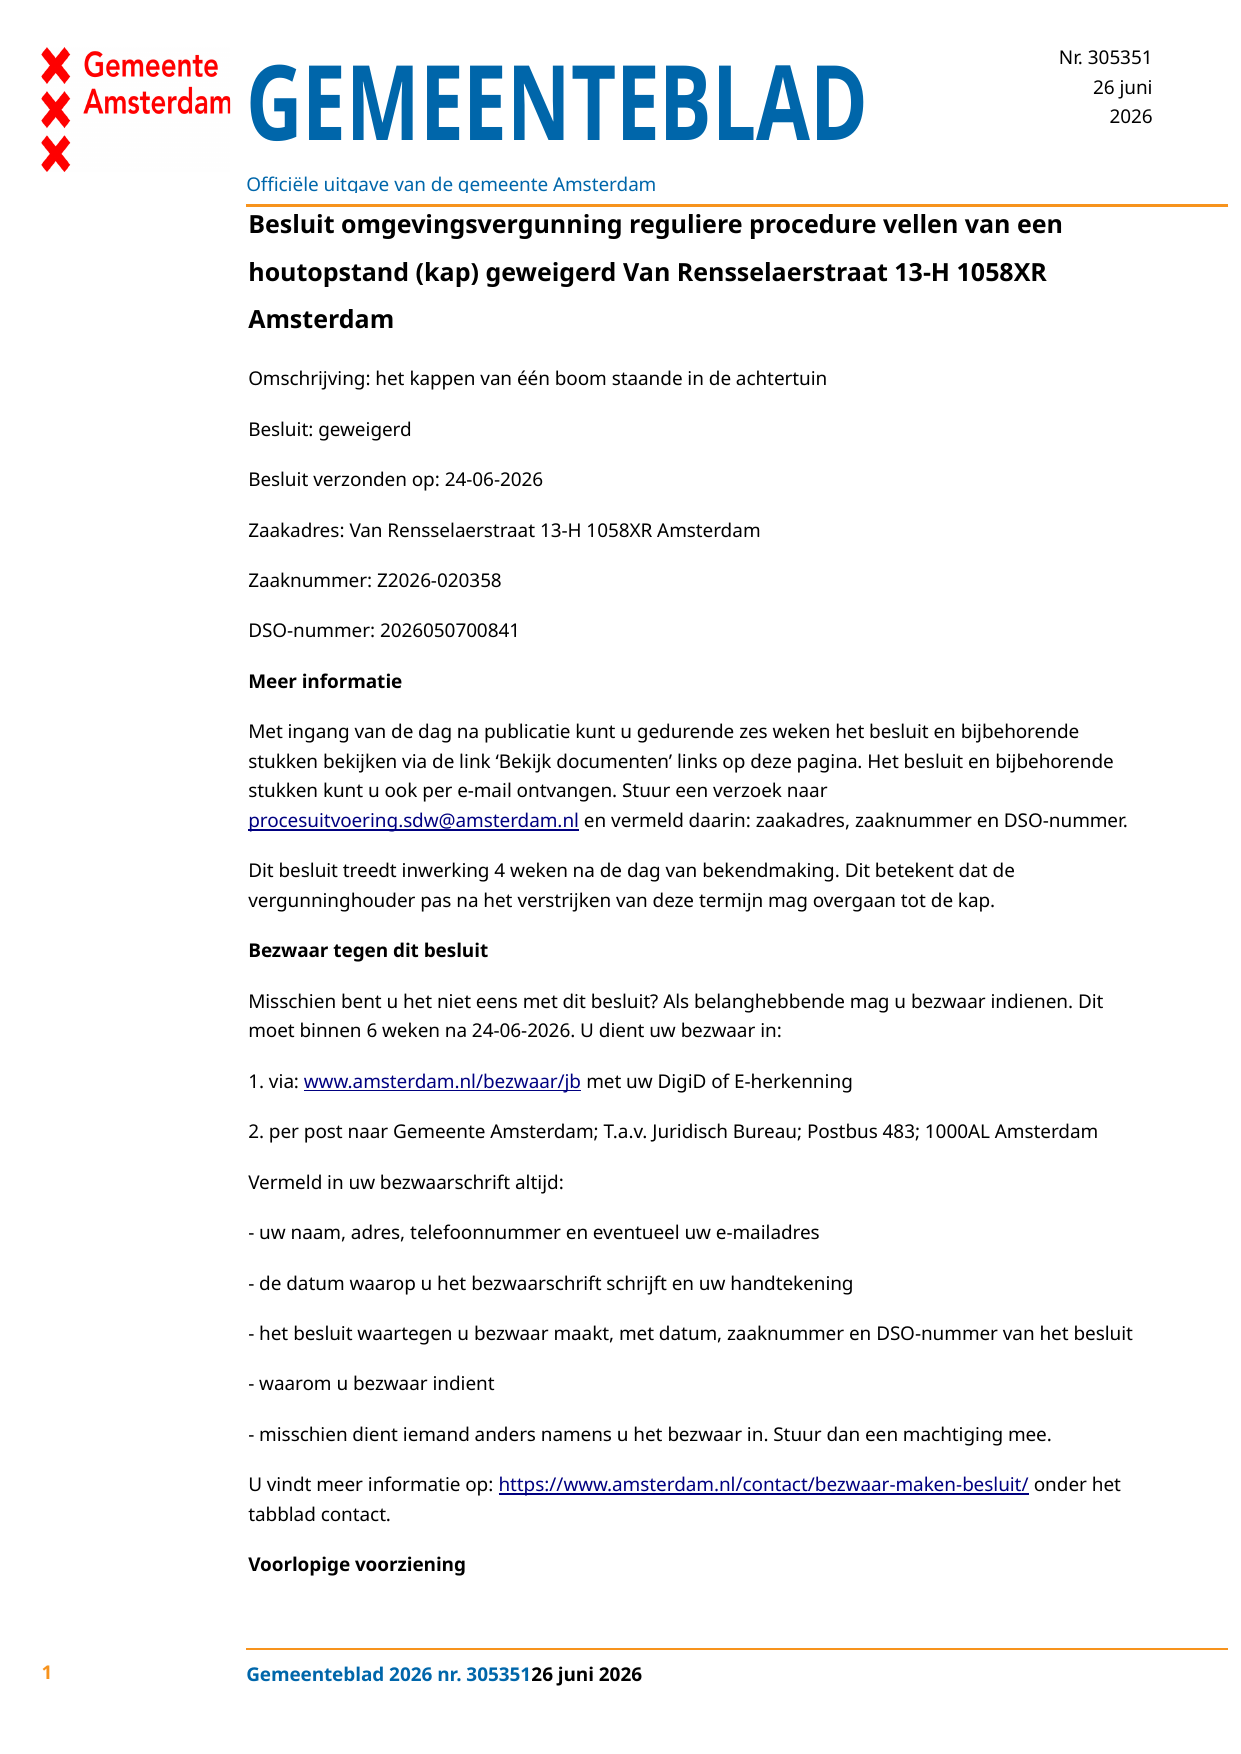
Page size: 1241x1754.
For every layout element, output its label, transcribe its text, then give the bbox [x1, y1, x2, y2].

text Zaakadres: Van Rensselaerstraat 13-H 1058XR Amsterdam [248, 517, 1152, 542]
text Zaaknummer: Z2026-020358 [248, 567, 1152, 593]
text 1. via: www.amsterdam.nl/bezwaar/jb met uw DigiD of E-herkenning [248, 1068, 1152, 1094]
text - misschien dient iemand anders namens u het bezwaar in. Stuur dan een machtiging mee. [248, 1421, 1152, 1447]
text - de datum waarop u het bezwaarschrift schrijft en uw handtekening [248, 1270, 1152, 1295]
text - uw naam, adres, telefoonnummer en eventueel uw e-mailadres [248, 1219, 1152, 1245]
text Omschrijving: het kappen van één boom staande in de achtertuin [248, 366, 1152, 391]
text Besluit verzonden op: 24-06-2026 [248, 466, 1152, 492]
text U vindt meer informatie op: https://www.amsterdam.nl/contact/bezwaar-maken-besluit/ onder het tabblad contact. [248, 1471, 1152, 1527]
text Dit besluit treedt inwerking 4 weken na de dag van bekendmaking. Dit betekent dat de vergunninghouder pas na het verstrijken van deze termijn mag overgaan tot de kap. [248, 858, 1152, 913]
text Vermeld in uw bezwaarschrift altijd: [248, 1169, 1152, 1194]
text Misschien bent u het niet eens met dit besluit? Als belanghebbende mag u bezwaar indienen. Dit moet binnen 6 weken na 24-06-2026. U dient uw bezwaar in: [248, 988, 1152, 1043]
text Meer informatie [248, 668, 1152, 694]
text - het besluit waartegen u bezwaar maakt, met datum, zaaknummer en DSO-nummer van het besluit [248, 1320, 1152, 1346]
text Bezwaar tegen dit besluit [248, 938, 1152, 963]
text 2. per post naar Gemeente Amsterdam; T.a.v. Juridisch Bureau; Postbus 483; 1000AL Amsterdam [248, 1118, 1152, 1144]
text Met ingang van de dag na publicatie kunt u gedurende zes weken het besluit en bijbehorende stukken bekijken via de link ‘Bekijk documenten’ links op deze pagina. Het besluit en bijbehorende stukken kunt u ook per e-mail ontvangen. Stuur een verzoek naar procesuitvoering.sdw@amsterdam.nl en vermeld daarin: zaakadres, zaaknummer en DSO-nummer. [248, 718, 1152, 833]
text Voorlopige voorziening [248, 1551, 1152, 1577]
text Besluit: geweigerd [248, 416, 1152, 442]
text Besluit omgevingsvergunning reguliere procedure vellen van een houtopstand (kap) geweigerd Van Rensselaerstraat 13-H 1058XR Amsterdam [248, 207, 1152, 336]
text - waarom u bezwaar indient [248, 1371, 1152, 1396]
picture [41, 47, 231, 172]
text DSO-nummer: 2026050700841 [248, 618, 1152, 643]
